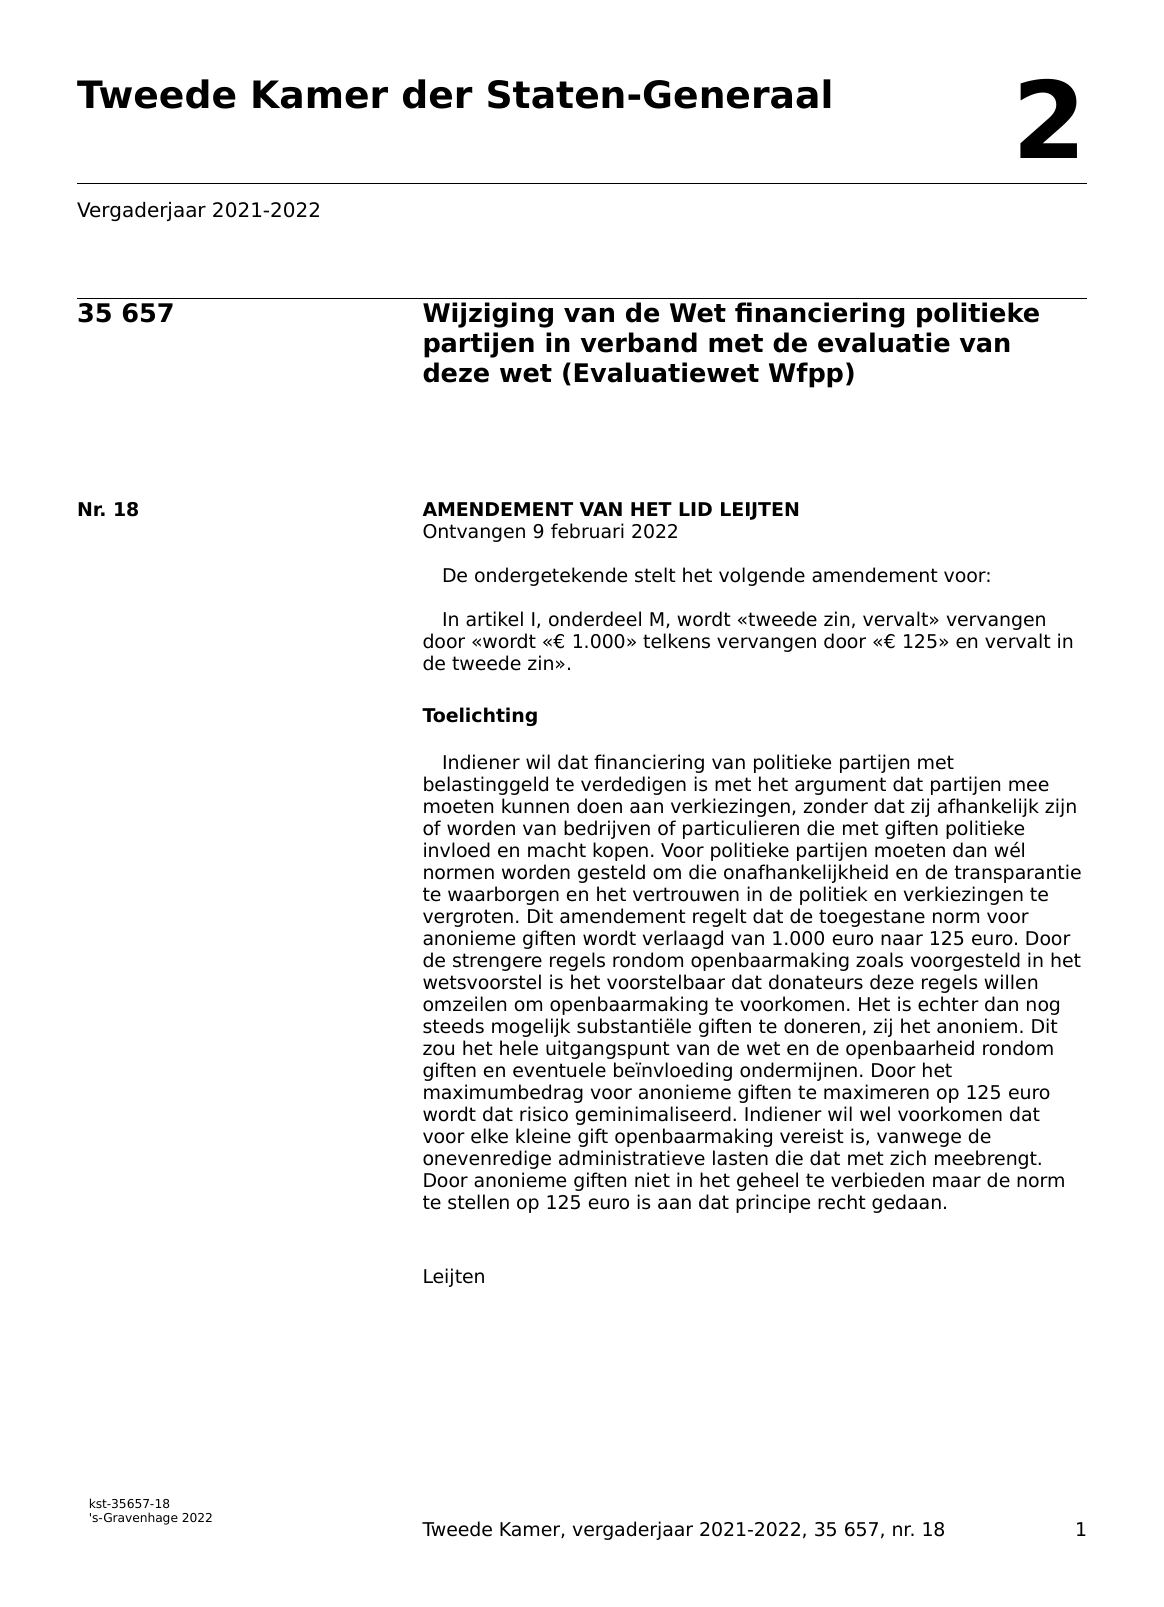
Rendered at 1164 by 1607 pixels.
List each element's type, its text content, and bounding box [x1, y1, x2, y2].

text kst-35657-18 [88, 1497, 323, 1511]
table_header Tweede Kamer der Staten-Generaal [77, 59, 886, 183]
table_cell Vergaderjaar 2021-2022 [77, 184, 1087, 298]
text Ontvangen 9 februari 2022 [422, 521, 1087, 543]
subtitle 35 657 Wijziging van de Wet financiering politieke partijen in verband met de evaluatie van deze wet (Evaluatiewet Wfpp) [77, 299, 1087, 388]
table_header 2 [886, 59, 1087, 183]
subtitle Nr. 18 AMENDEMENT VAN HET LID LEIJTEN [77, 499, 1087, 521]
text De ondergetekende stelt het volgende amendement voor: [422, 565, 1087, 587]
text In artikel I, onderdeel M, wordt «tweede zin, vervalt» vervangen door «wordt «€ 1.000» telkens vervangen door «€ 125» en vervalt in de tweede zin». [422, 609, 1087, 675]
subtitle Toelichting [422, 705, 1087, 727]
text Leijten [422, 1244, 1087, 1288]
text Indiener wil dat financiering van politieke partijen met belastinggeld te verdedigen is met het argument dat partijen mee moeten kunnen doen aan verkiezingen, zonder dat zij afhankelijk zijn of worden van bedrijven of particulieren die met giften politieke invloed en macht kopen. Voor politieke partijen moeten dan wél normen worden gesteld om die onafhankelijkheid en de transparantie te waarborgen en het vertrouwen in de politiek en verkiezingen te vergroten. Dit amendement regelt dat de toegestane norm voor anonieme giften wordt verlaagd van 1.000 euro naar 125 euro. Door de strengere regels rondom openbaarmaking zoals voorgesteld in het wetsvoorstel is het voorstelbaar dat donateurs deze regels willen omzeilen om openbaarmaking te voorkomen. Het is echter dan nog steeds mogelijk substantiële giften te doneren, zij het anoniem. Dit zou het hele uitgangspunt van de wet en de openbaarheid rondom giften en eventuele beïnvloeding ondermijnen. Door het maximumbedrag voor anonieme giften te maximeren op 125 euro wordt dat risico geminimaliseerd. Indiener wil wel voorkomen dat voor elke kleine gift openbaarmaking vereist is, vanwege de onevenredige administratieve lasten die dat met zich meebrengt. Door anonieme giften niet in het geheel te verbieden maar de norm te stellen op 125 euro is aan dat principe recht gedaan. [422, 752, 1087, 1214]
text 's-Gravenhage 2022 [88, 1511, 323, 1525]
